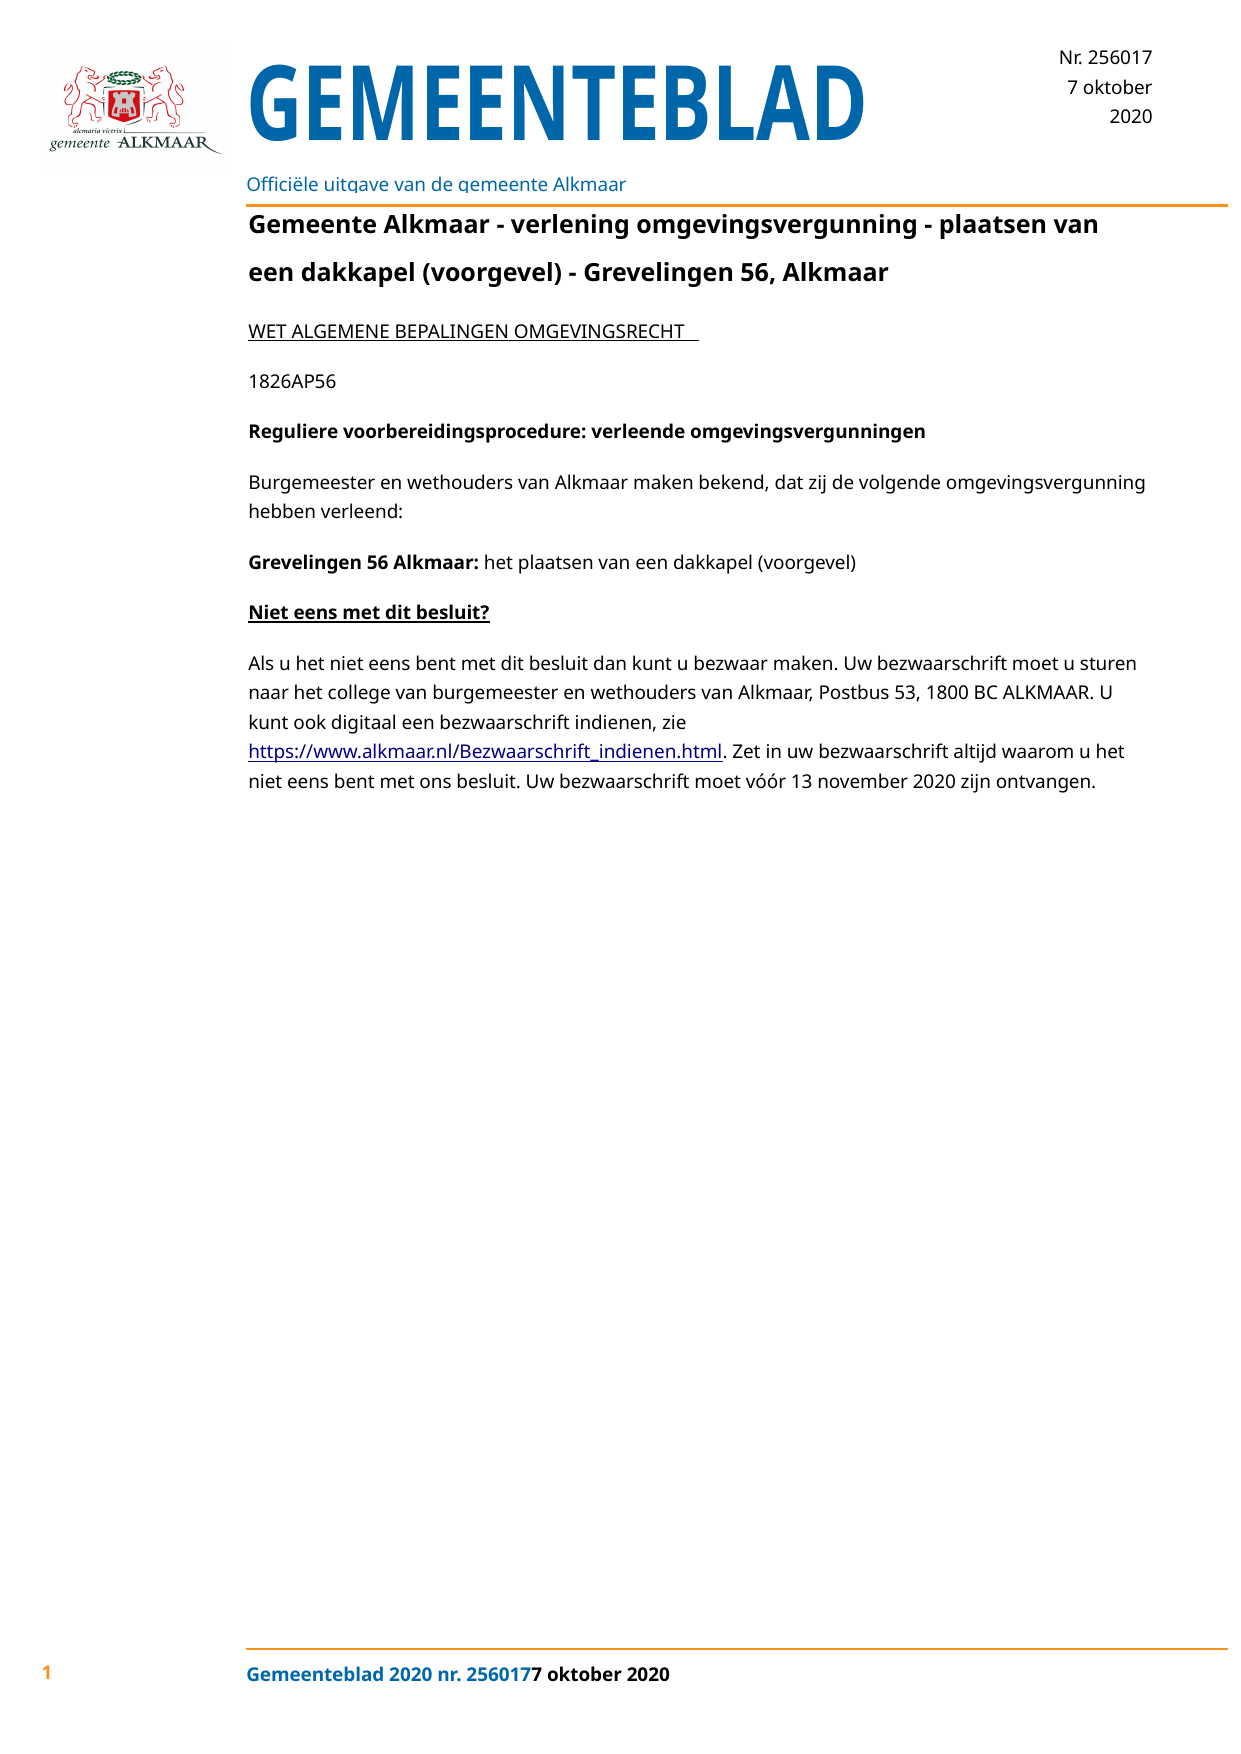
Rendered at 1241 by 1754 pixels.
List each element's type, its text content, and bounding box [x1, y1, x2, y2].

text Reguliere voorbereidingsprocedure: verleende omgevingsvergunningen [248, 419, 1152, 444]
picture [41, 47, 231, 172]
text Grevelingen 56 Alkmaar: het plaatsen van een dakkapel (voorgevel) [248, 549, 1152, 575]
text 1826AP56 [248, 368, 1152, 394]
text Als u het niet eens bent met dit besluit dan kunt u bezwaar maken. Uw bezwaarschrift moet u sturen naar het college van burgemeester en wethouders van Alkmaar, Postbus 53, 1800 BC ALKMAAR. U kunt ook digitaal een bezwaarschrift indienen, zie https://www.alkmaar.nl/Bezwaarschrift_indienen.html. Zet in uw bezwaarschrift altijd waarom u het niet eens bent met ons besluit. Uw bezwaarschrift moet vóór 13 november 2020 zijn ontvangen. [248, 650, 1152, 794]
text Gemeente Alkmaar - verlening omgevingsvergunning - plaatsen van een dakkapel (voorgevel) - Grevelingen 56, Alkmaar [248, 207, 1152, 288]
text Niet eens met dit besluit? [248, 599, 1152, 625]
text WET ALGEMENE BEPALINGEN OMGEVINGSRECHT [248, 318, 1152, 344]
text Burgemeester en wethouders van Alkmaar maken bekend, dat zij de volgende omgevingsvergunning hebben verleend: [248, 469, 1152, 524]
